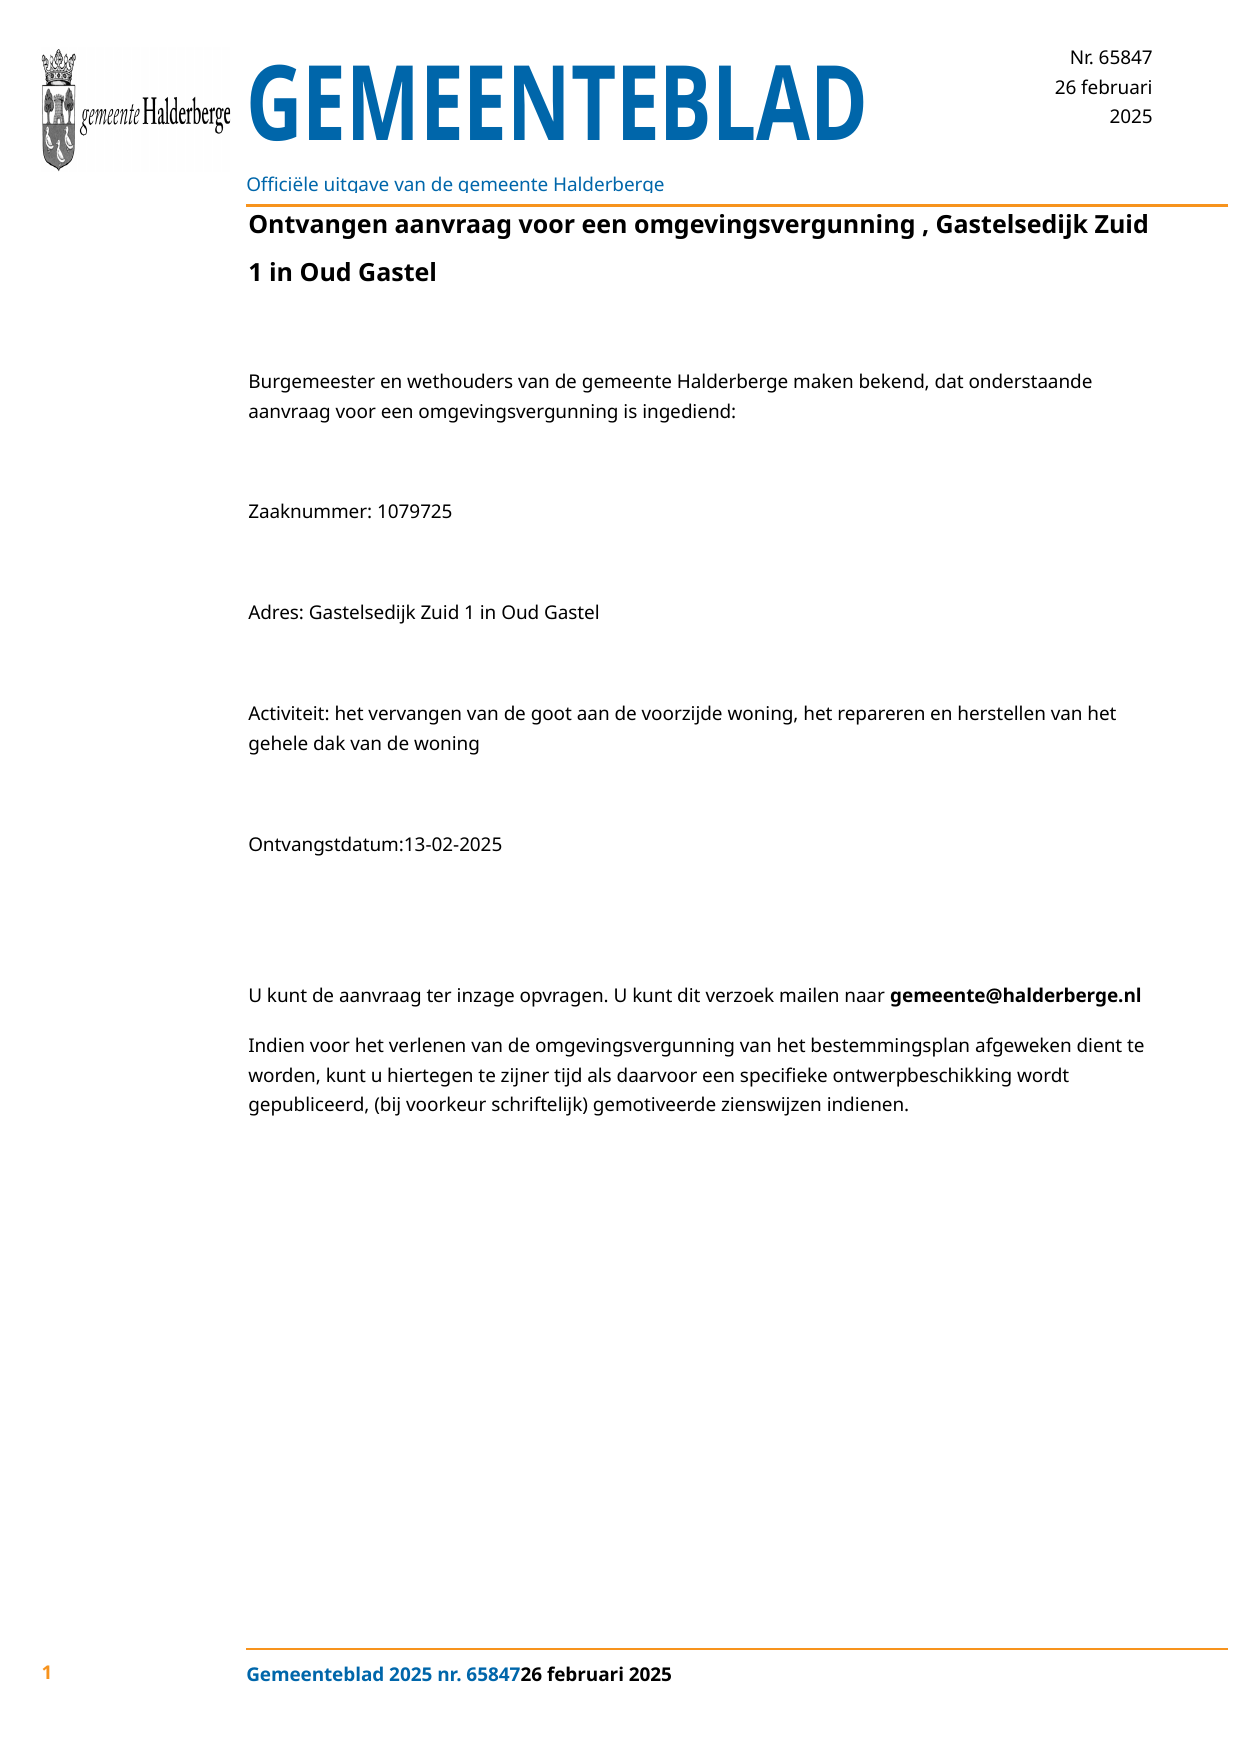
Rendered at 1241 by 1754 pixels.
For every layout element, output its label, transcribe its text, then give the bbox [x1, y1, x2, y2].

text Ontvangstdatum:13-02-2025 [248, 831, 1152, 857]
text Zaaknummer: 1079725 [248, 499, 1152, 524]
text Burgemeester en wethouders van de gemeente Halderberge maken bekend, dat onderstaande aanvraag voor een omgevingsvergunning is ingediend: [248, 368, 1152, 424]
text Indien voor het verlenen van de omgevingsvergunning van het bestemmingsplan afgeweken dient te worden, kunt u hiertegen te zijner tijd als daarvoor een specifieke ontwerpbeschikking wordt gepubliceerd, (bij voorkeur schriftelijk) gemotiveerde zienswijzen indienen. [248, 1032, 1152, 1117]
text U kunt de aanvraag ter inzage opvragen. U kunt dit verzoek mailen naar gemeente@halderberge.nl [248, 982, 1152, 1008]
text Activiteit: het vervangen van de goot aan de voorzijde woning, het repareren en herstellen van het gehele dak van de woning [248, 700, 1152, 756]
picture [41, 47, 231, 172]
text Ontvangen aanvraag voor een omgevingsvergunning , Gastelsedijk Zuid 1 in Oud Gastel [248, 207, 1152, 288]
text Adres: Gastelsedijk Zuid 1 in Oud Gastel [248, 599, 1152, 625]
